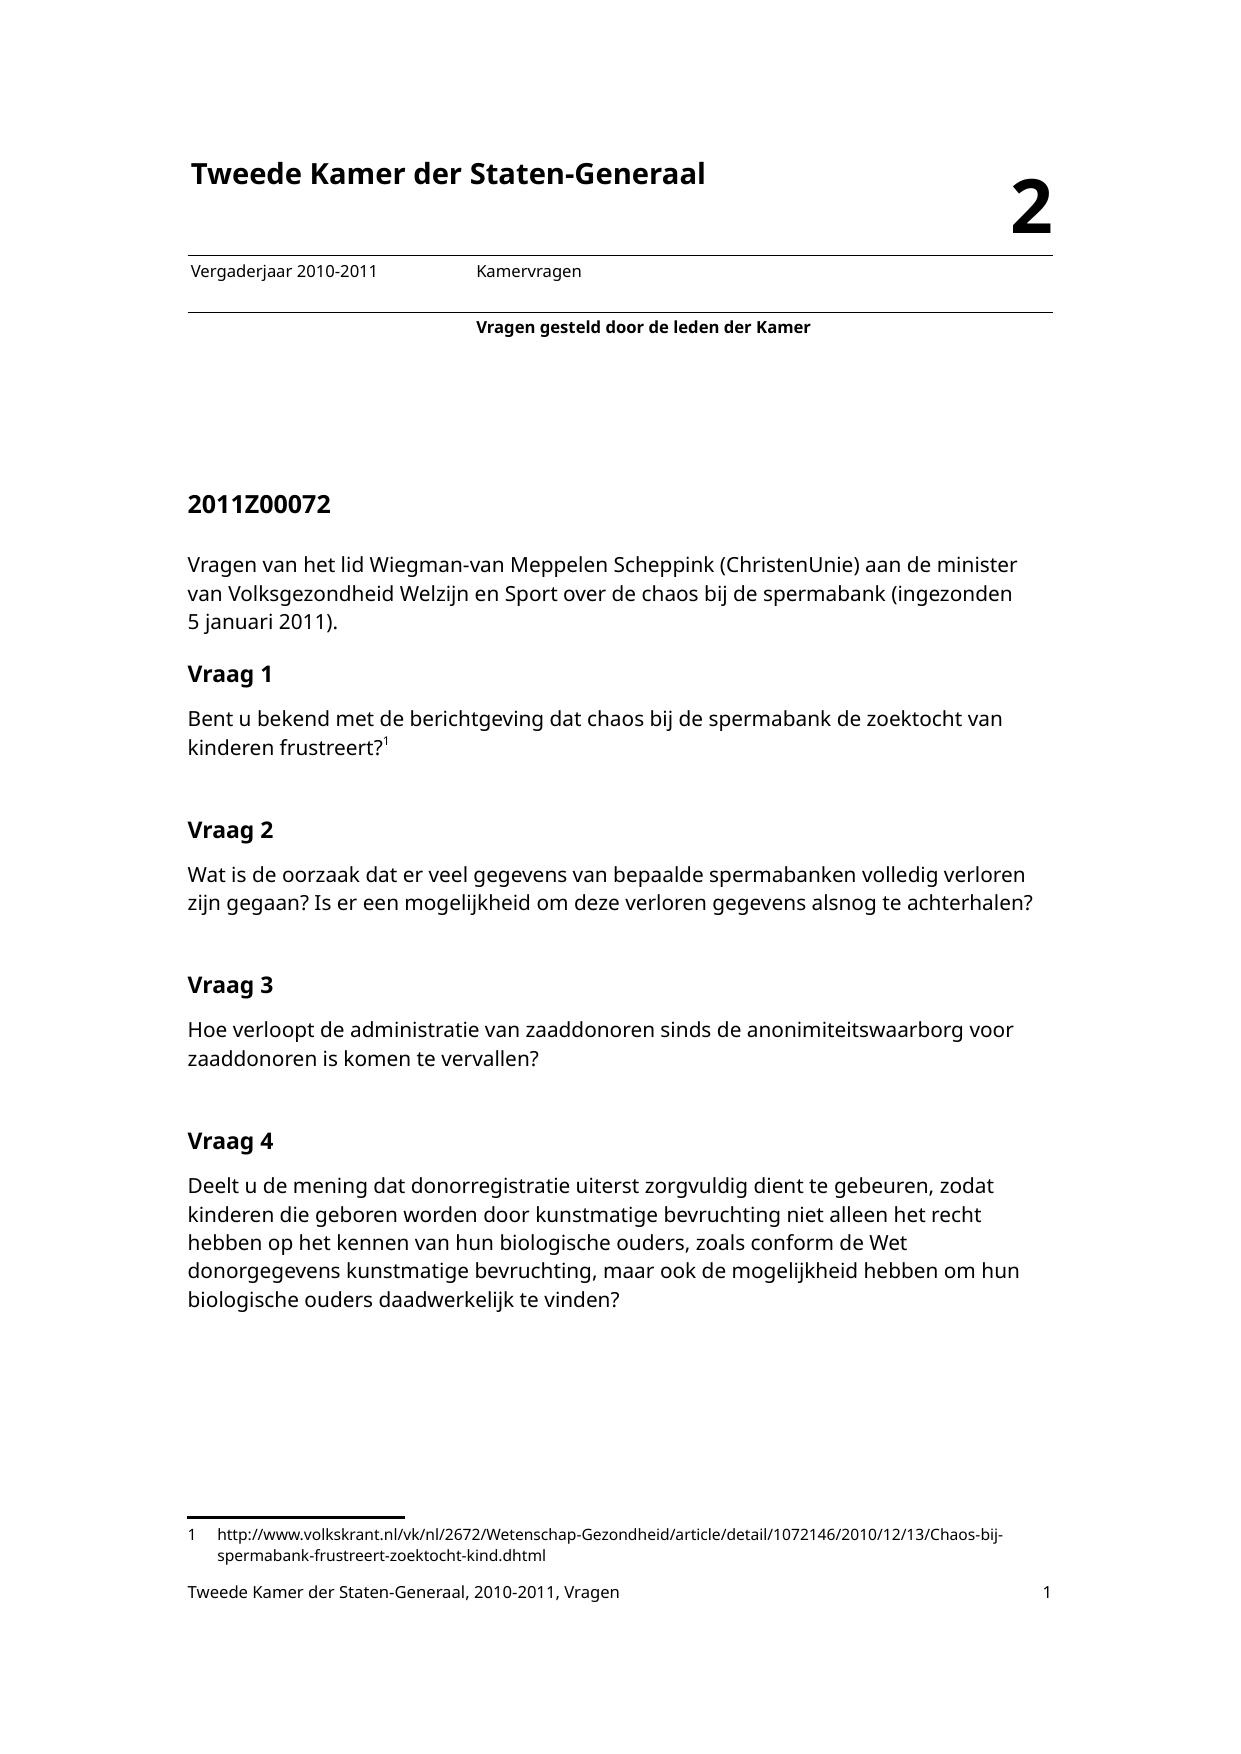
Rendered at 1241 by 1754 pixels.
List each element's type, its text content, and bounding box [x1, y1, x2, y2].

table_header 2 [880, 150, 1053, 255]
text Bent u bekend met de berichtgeving dat chaos bij de spermabank de zoektocht van kinderen frustreert? [187, 704, 1053, 761]
table_cell [188, 313, 473, 339]
text Vragen van het lid Wiegman-van Meppelen Scheppink (ChristenUnie) aan de minister van Volksgezondheid Welzijn en Sport over de chaos bij de spermabank (ingezonden 5 januari 2011). [187, 550, 1053, 636]
subtitle Vraag 3 [187, 969, 1053, 1001]
table_cell Vragen gesteld door de leden der Kamer [473, 313, 1053, 339]
text Hoe verloopt de administratie van zaaddonoren sinds de anonimiteitswaarborg voor zaaddonoren is komen te vervallen? [187, 1016, 1053, 1072]
subtitle Vraag 2 [187, 814, 1053, 845]
subtitle Vraag 1 [187, 658, 1053, 689]
table_header Tweede Kamer der Staten-Generaal [188, 150, 879, 255]
table_cell Vergaderjaar 2010-2011 [188, 256, 473, 312]
text Deelt u de mening dat donorregistratie uiterst zorgvuldig dient te gebeuren, zodat kinderen die geboren worden door kunstmatige bevruchting niet alleen het recht hebben op het kennen van hun biologische ouders, zoals conform de Wet donorgegevens kunstmatige bevruchting, maar ook de mogelijkheid hebben om hun biologische ouders daadwerkelijk te vinden? [187, 1171, 1053, 1313]
text http://www.volkskrant.nl/vk/nl/2672/Wetenschap-Gezondheid/article/detail/1072146/2010/12/13/Chaos-bij-spermabank-frustreert-zoektocht-kind.dhtml [187, 1509, 1053, 1566]
text Wat is de oorzaak dat er veel gegevens van bepaalde spermabanken volledig verloren zijn gegaan? Is er een mogelijkheid om deze verloren gegevens alsnog te achterhalen? [187, 860, 1053, 917]
text 2011Z00072 [187, 487, 1053, 521]
table_cell Kamervragen [473, 256, 1053, 312]
subtitle Vraag 4 [187, 1125, 1053, 1156]
